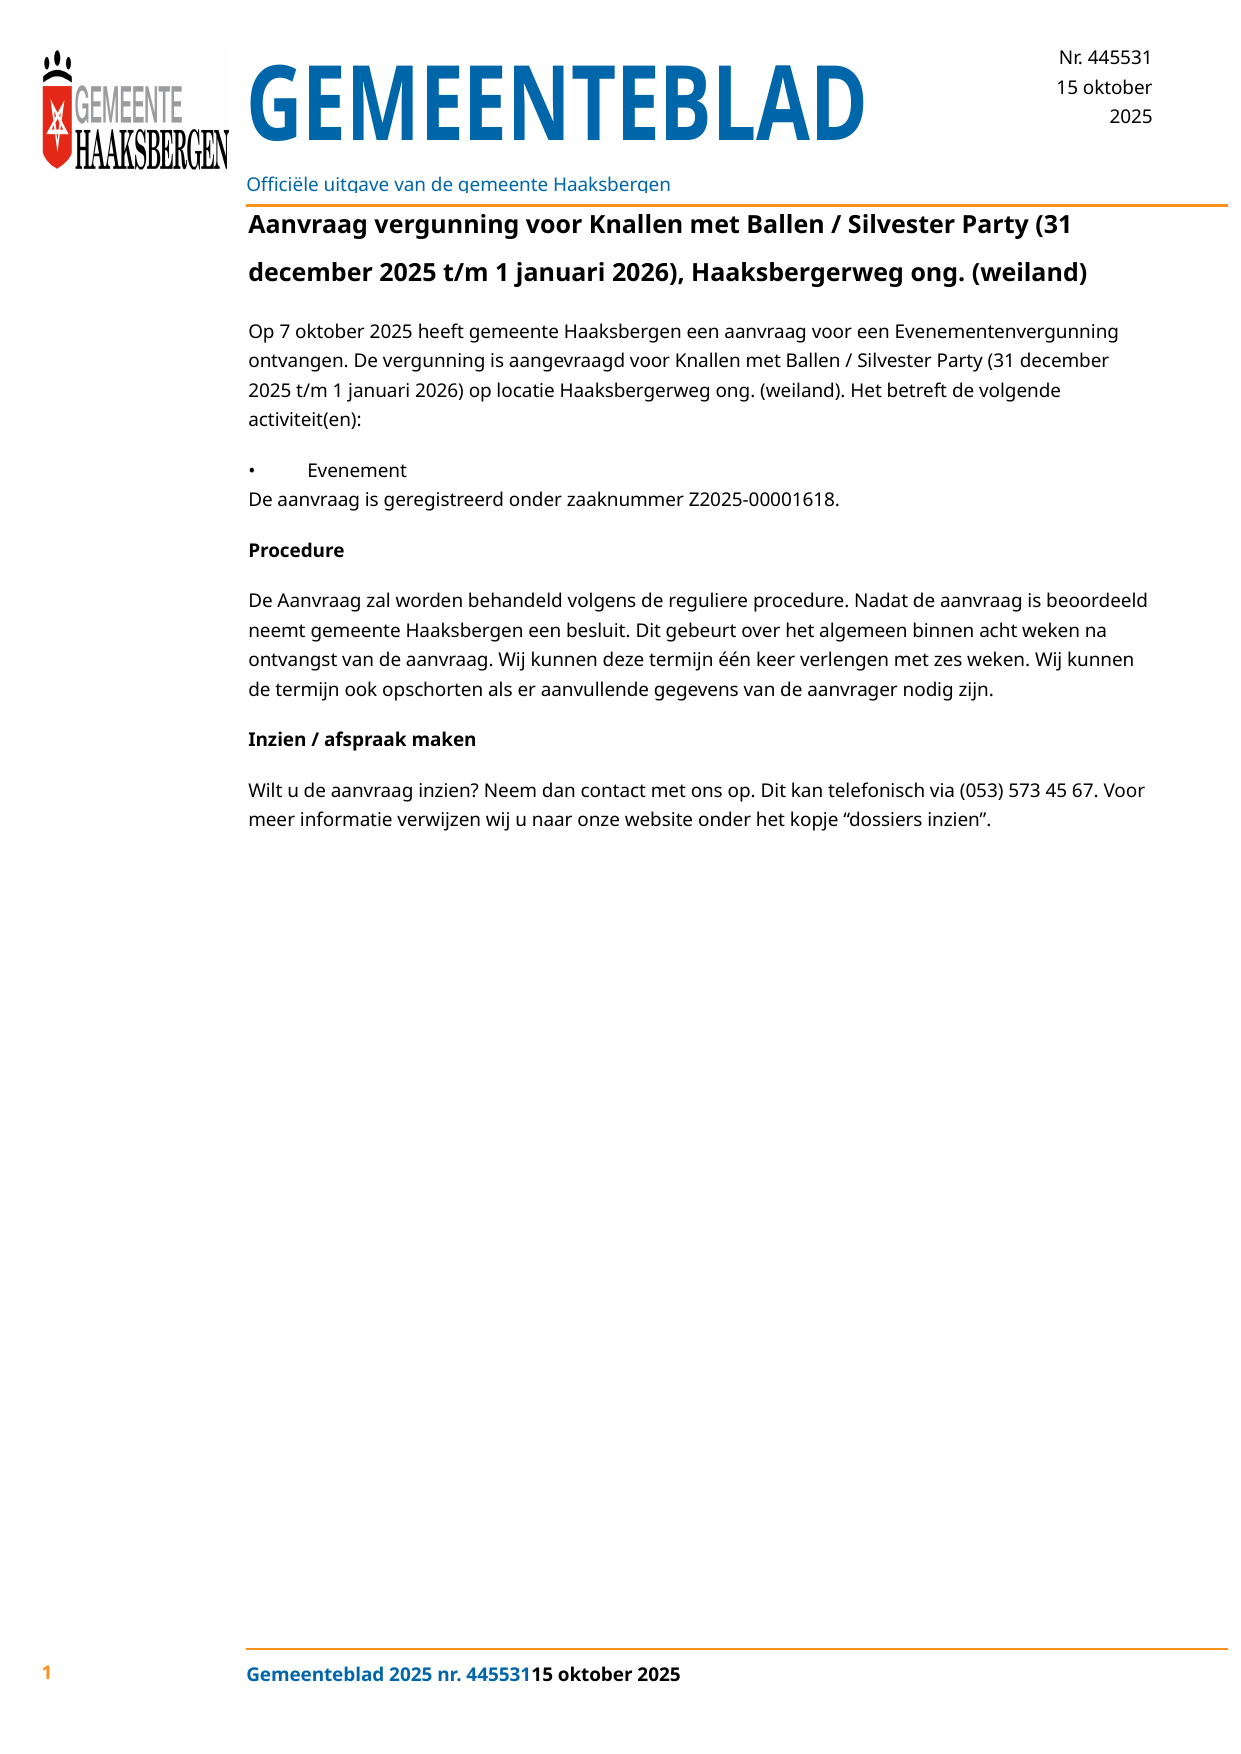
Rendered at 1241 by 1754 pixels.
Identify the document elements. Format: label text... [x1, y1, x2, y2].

text Inzien / afspraak maken [248, 727, 1152, 752]
text De Aanvraag zal worden behandeld volgens de reguliere procedure. Nadat de aanvraag is beoordeeld neemt gemeente Haaksbergen een besluit. Dit gebeurt over het algemeen binnen acht weken na ontvangst van de aanvraag. Wij kunnen deze termijn één keer verlengen met zes weken. Wij kunnen de termijn ook opschorten als er aanvullende gegevens van de aanvrager nodig zijn. [248, 587, 1152, 702]
text De aanvraag is geregistreerd onder zaaknummer Z2025-00001618. [248, 487, 1152, 512]
text Wilt u de aanvraag inzien? Neem dan contact met ons op. Dit kan telefonisch via (053) 573 45 67. Voor meer informatie verwijzen wij u naar onze website onder het kopje “dossiers inzien”. [248, 777, 1152, 832]
text Procedure [248, 537, 1152, 563]
text Aanvraag vergunning voor Knallen met Ballen / Silvester Party (31 december 2025 t/m 1 januari 2026), Haaksbergerweg ong. (weiland) [248, 207, 1152, 288]
picture [41, 47, 231, 172]
text Op 7 oktober 2025 heeft gemeente Haaksbergen een aanvraag voor een Evenementenvergunning ontvangen. De vergunning is aangevraagd voor Knallen met Ballen / Silvester Party (31 december 2025 t/m 1 januari 2026) op locatie Haaksbergerweg ong. (weiland). Het betreft de volgende activiteit(en): [248, 318, 1152, 432]
list Evenement [248, 457, 1152, 483]
